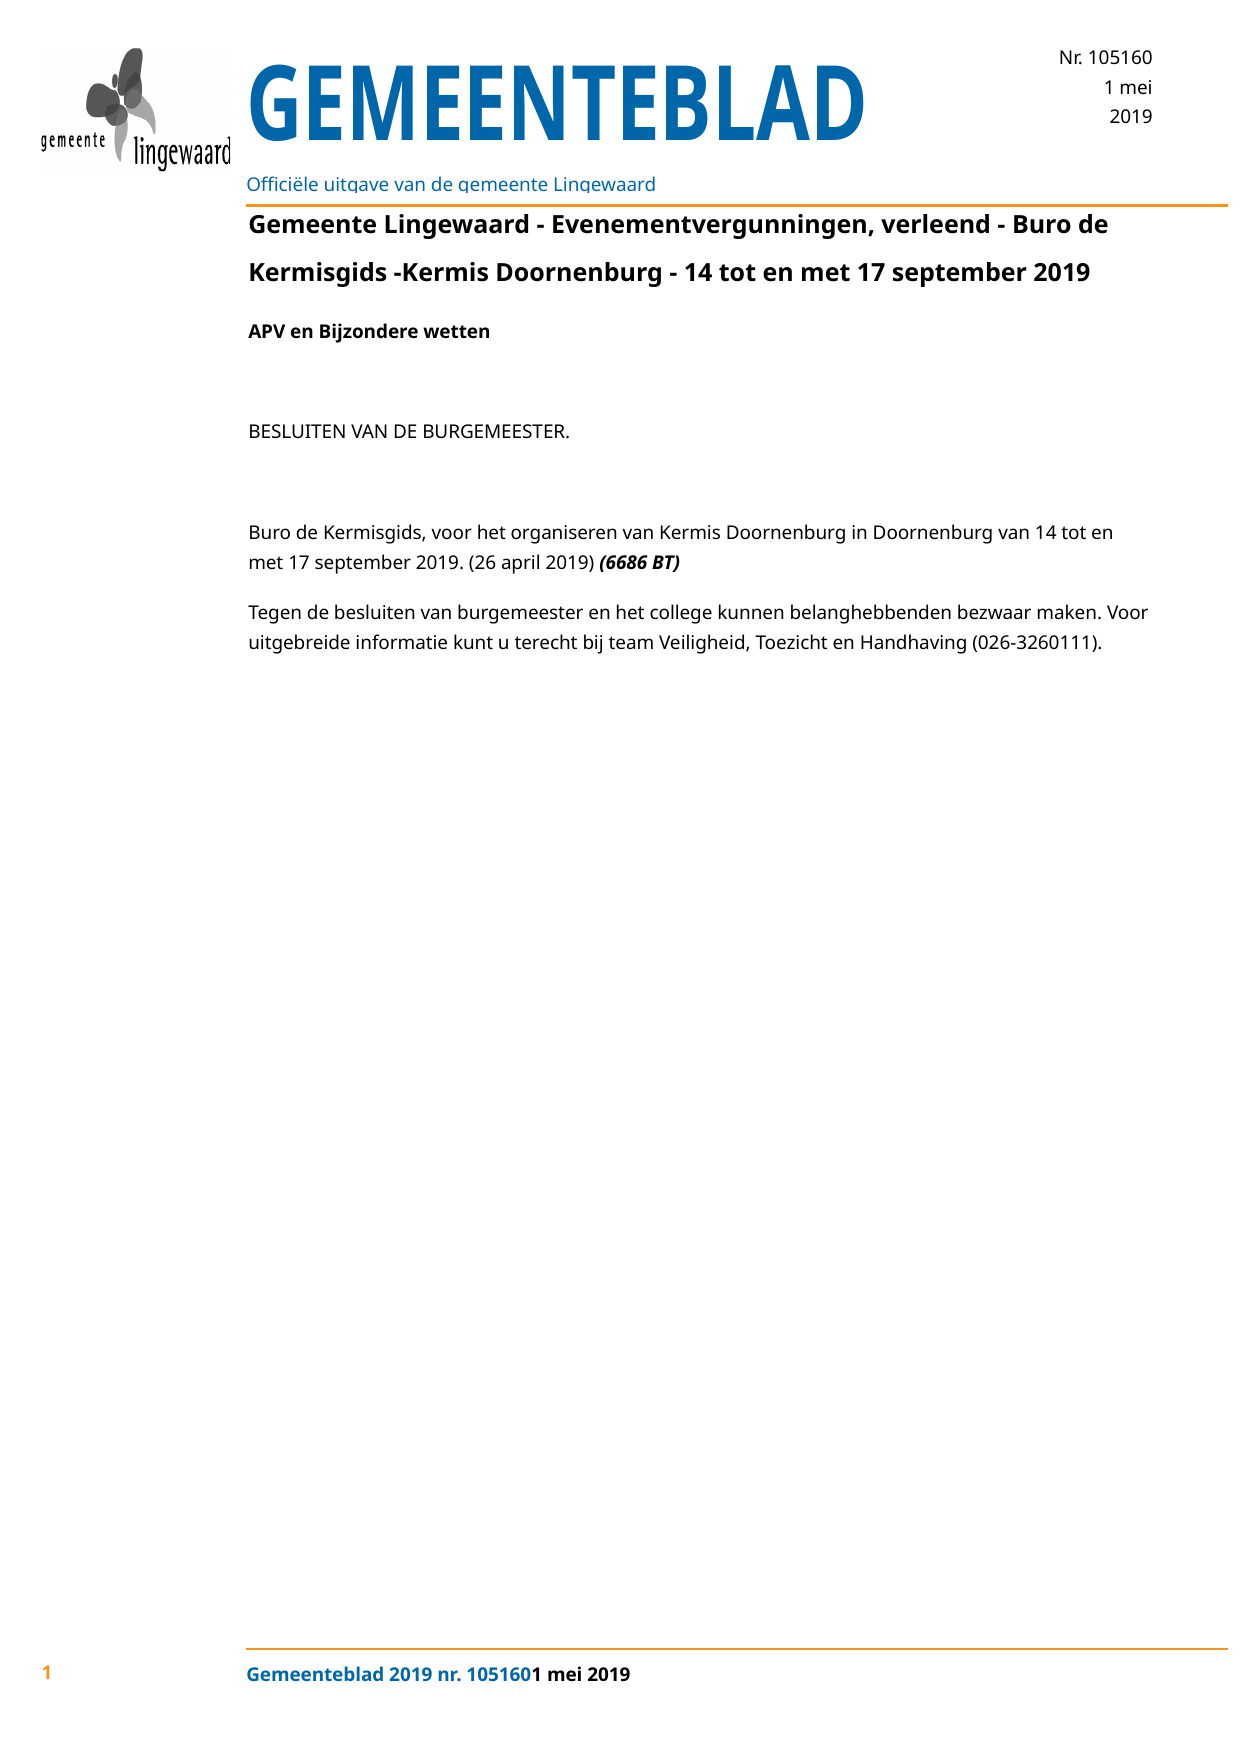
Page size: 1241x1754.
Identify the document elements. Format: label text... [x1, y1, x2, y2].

text BESLUITEN VAN DE BURGEMEESTER. [248, 419, 1152, 444]
picture [41, 47, 231, 172]
text Tegen de besluiten van burgemeester en het college kunnen belanghebbenden bezwaar maken. Voor uitgebreide informatie kunt u terecht bij team Veiligheid, Toezicht en Handhaving (026-3260111). [248, 599, 1152, 655]
text Gemeente Lingewaard - Evenementvergunningen, verleend - Buro de Kermisgids -Kermis Doornenburg - 14 tot en met 17 september 2019 [248, 207, 1152, 288]
text APV en Bijzondere wetten [248, 318, 1152, 344]
text Buro de Kermisgids, voor het organiseren van Kermis Doornenburg in Doornenburg van 14 tot en met 17 september 2019. (26 april 2019) (6686 BT) [248, 519, 1152, 575]
